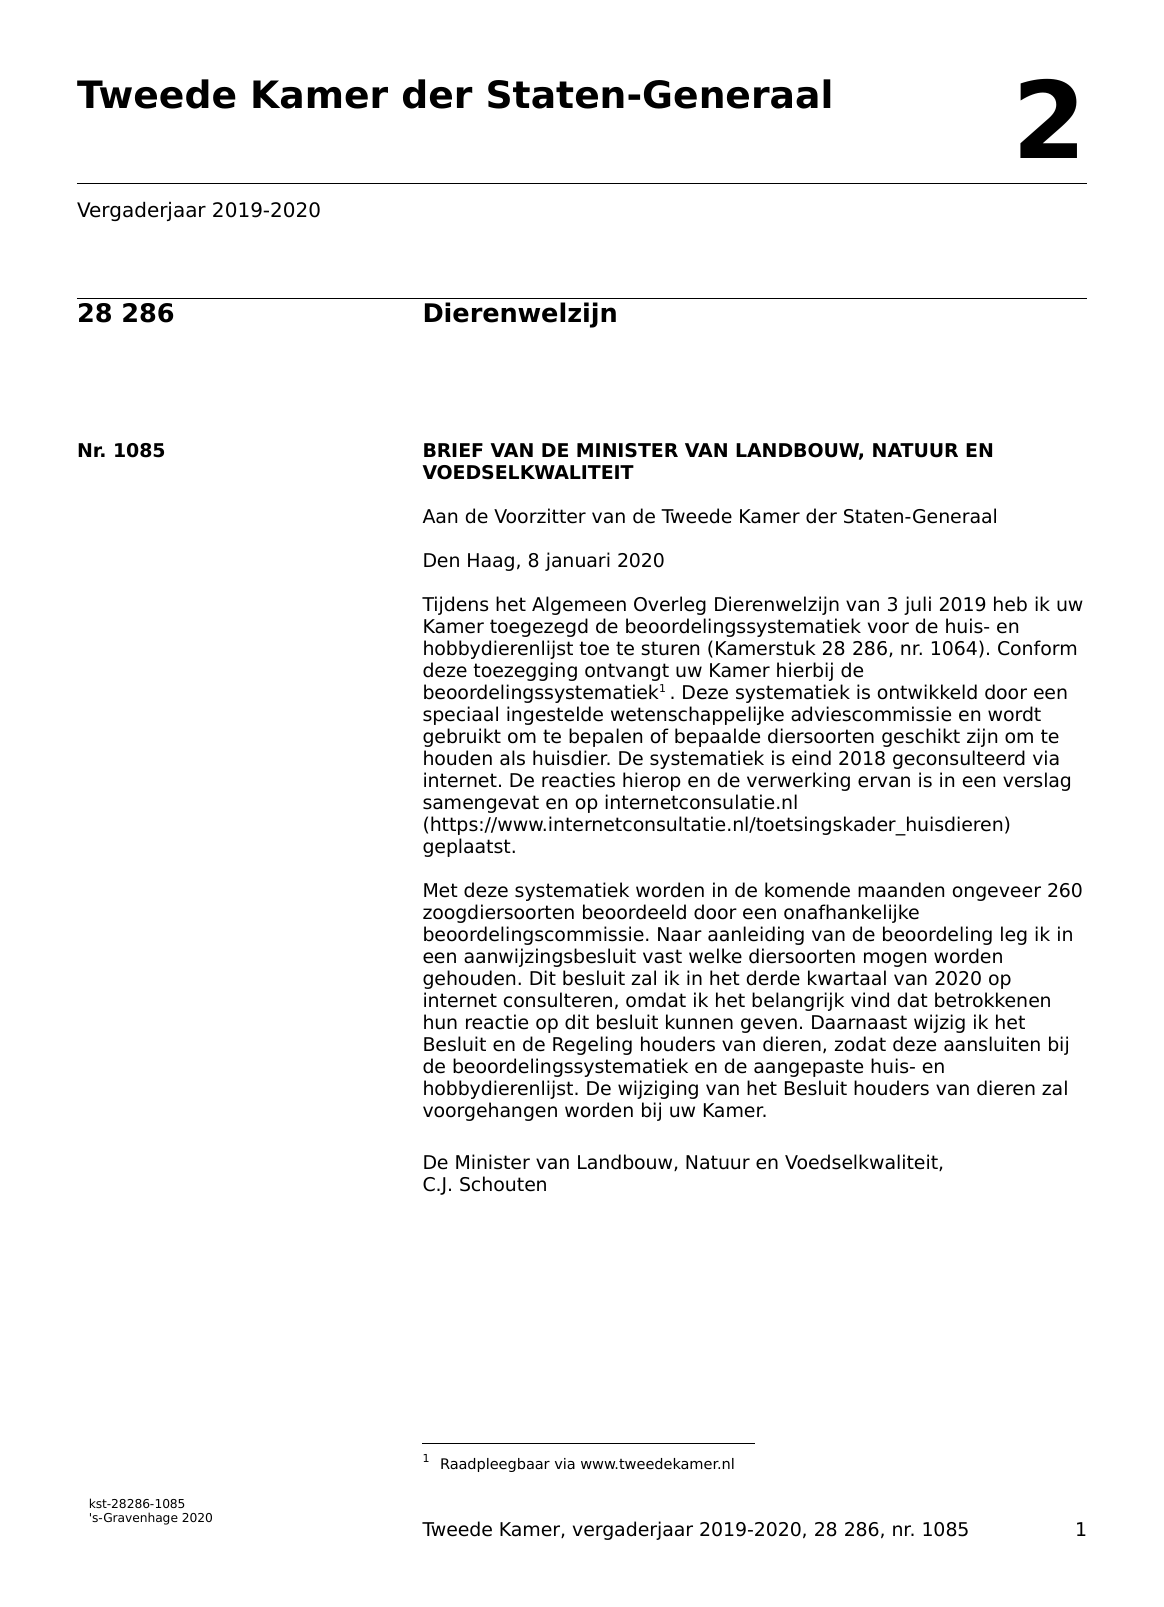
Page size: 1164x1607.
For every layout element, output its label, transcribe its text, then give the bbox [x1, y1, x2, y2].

table_cell Vergaderjaar 2019-2020 [77, 184, 1087, 298]
subtitle 28 286 Dierenwelzijn [77, 299, 1087, 329]
text Tijdens het Algemeen Overleg Dierenwelzijn van 3 juli 2019 heb ik uw Kamer toegezegd de beoordelingssystematiek voor de huis- en hobbydierenlijst toe te sturen (Kamerstuk 28 286, nr. 1064). Conform deze toezegging ontvangt uw Kamer hierbij de beoordelingssystematiek. Deze systematiek is ontwikkeld door een speciaal ingestelde wetenschappelijke adviescommissie en wordt gebruikt om te bepalen of bepaalde diersoorten geschikt zijn om te houden als huisdier. De systematiek is eind 2018 geconsulteerd via internet. De reacties hierop en de verwerking ervan is in een verslag samengevat en op internetconsulatie.nl (https://www.internetconsultatie.nl/toetsingskader_huisdieren) geplaatst. [422, 594, 1087, 858]
table_header Tweede Kamer der Staten-Generaal [77, 59, 886, 183]
text kst-28286-1085 [88, 1497, 323, 1511]
subtitle Nr. 1085 BRIEF VAN DE MINISTER VAN LANDBOUW, NATUUR EN VOEDSELKWALITEIT [77, 440, 1087, 484]
text Met deze systematiek worden in de komende maanden ongeveer 260 zoogdiersoorten beoordeeld door een onafhankelijke beoordelingscommissie. Naar aanleiding van de beoordeling leg ik in een aanwijzingsbesluit vast welke diersoorten mogen worden gehouden. Dit besluit zal ik in het derde kwartaal van 2020 op internet consulteren, omdat ik het belangrijk vind dat betrokkenen hun reactie op dit besluit kunnen geven. Daarnaast wijzig ik het Besluit en de Regeling houders van dieren, zodat deze aansluiten bij de beoordelingssystematiek en de aangepaste huis- en hobbydierenlijst. De wijziging van het Besluit houders van dieren zal voorgehangen worden bij uw Kamer. [422, 880, 1087, 1122]
text 's-Gravenhage 2020 [88, 1511, 323, 1525]
text Den Haag, 8 januari 2020 [422, 550, 1087, 572]
text Raadpleegbaar via www.tweedekamer.nl [422, 1452, 1087, 1474]
text De Minister van Landbouw, Natuur en Voedselkwaliteit, C.J. Schouten [422, 1152, 1087, 1196]
text Aan de Voorzitter van de Tweede Kamer der Staten-Generaal [422, 506, 1087, 528]
table_header 2 [886, 59, 1087, 183]
